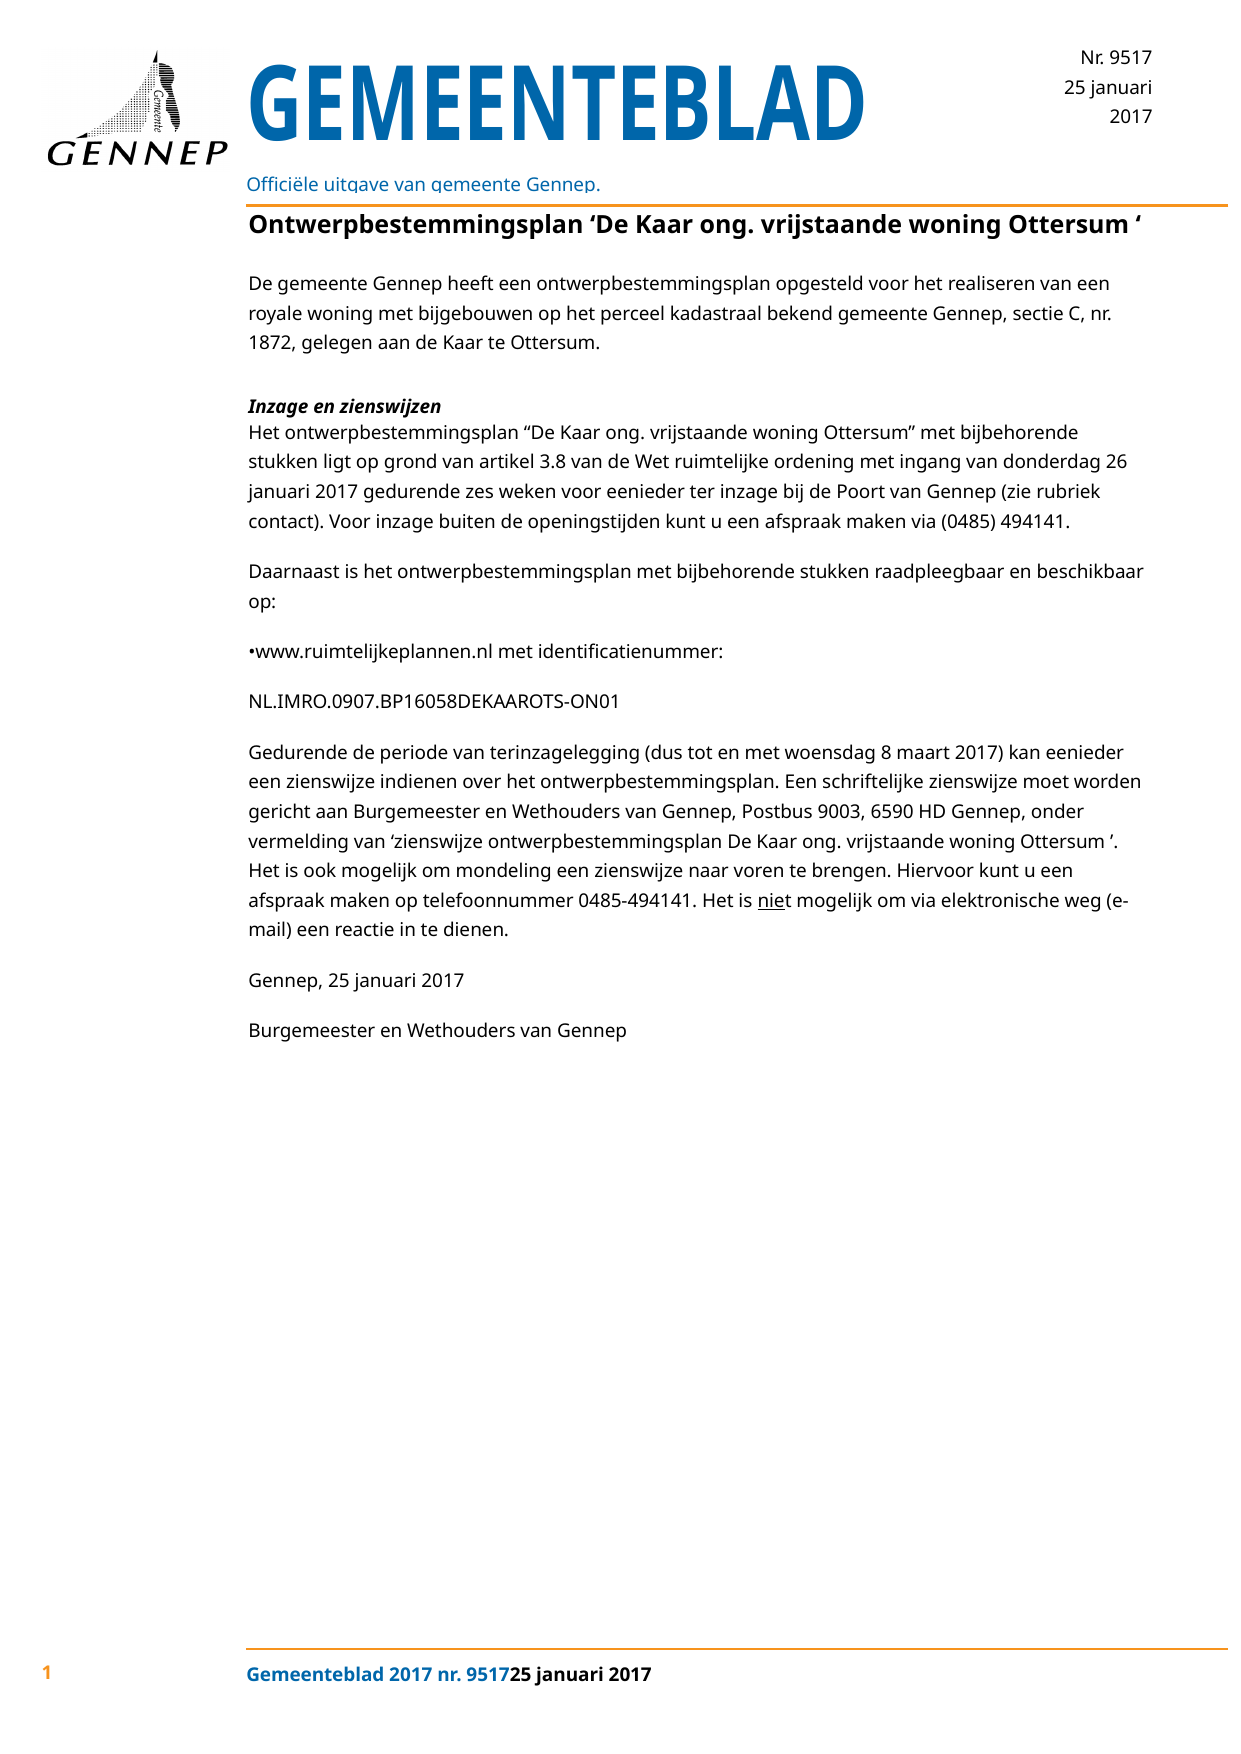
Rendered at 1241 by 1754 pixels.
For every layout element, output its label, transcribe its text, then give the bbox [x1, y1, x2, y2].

text Daarnaast is het ontwerpbestemmingsplan met bijbehorende stukken raadpleegbaar en beschikbaar op: [248, 558, 1152, 614]
text •www.ruimtelijkeplannen.nl met identificatienummer: [248, 638, 1152, 664]
text NL.IMRO.0907.BP16058DEKAAROTS-ON01 [248, 689, 1152, 714]
text De gemeente Gennep heeft een ontwerpbestemmingsplan opgesteld voor het realiseren van een royale woning met bijgebouwen op het perceel kadastraal bekend gemeente Gennep, sectie C, nr. 1872, gelegen aan de Kaar te Ottersum. [248, 270, 1152, 355]
text Ontwerpbestemmingsplan ‘De Kaar ong. vrijstaande woning Ottersum ‘ [248, 207, 1152, 241]
text Het ontwerpbestemmingsplan “De Kaar ong. vrijstaande woning Ottersum” met bijbehorende stukken ligt op grond van artikel 3.8 van de Wet ruimtelijke ordening met ingang van donderdag 26 januari 2017 gedurende zes weken voor eenieder ter inzage bij de Poort van Gennep (zie rubriek contact). Voor inzage buiten de openingstijden kunt u een afspraak maken via (0485) 494141. [248, 419, 1152, 534]
text Burgemeester en Wethouders van Gennep [248, 1017, 1152, 1043]
text Inzage en zienswijzen [248, 393, 1152, 419]
text Gedurende de periode van terinzagelegging (dus tot en met woensdag 8 maart 2017) kan eenieder een zienswijze indienen over het ontwerpbestemmingsplan. Een schriftelijke zienswijze moet worden gericht aan Burgemeester en Wethouders van Gennep, Postbus 9003, 6590 HD Gennep, onder vermelding van ‘zienswijze ontwerpbestemmingsplan De Kaar ong. vrijstaande woning Ottersum ’. Het is ook mogelijk om mondeling een zienswijze naar voren te brengen. Hiervoor kunt u een afspraak maken op telefoonnummer 0485-494141. Het is niet mogelijk om via elektronische weg (e-mail) een reactie in te dienen. [248, 739, 1152, 942]
text Gennep, 25 januari 2017 [248, 967, 1152, 993]
picture [41, 47, 231, 172]
